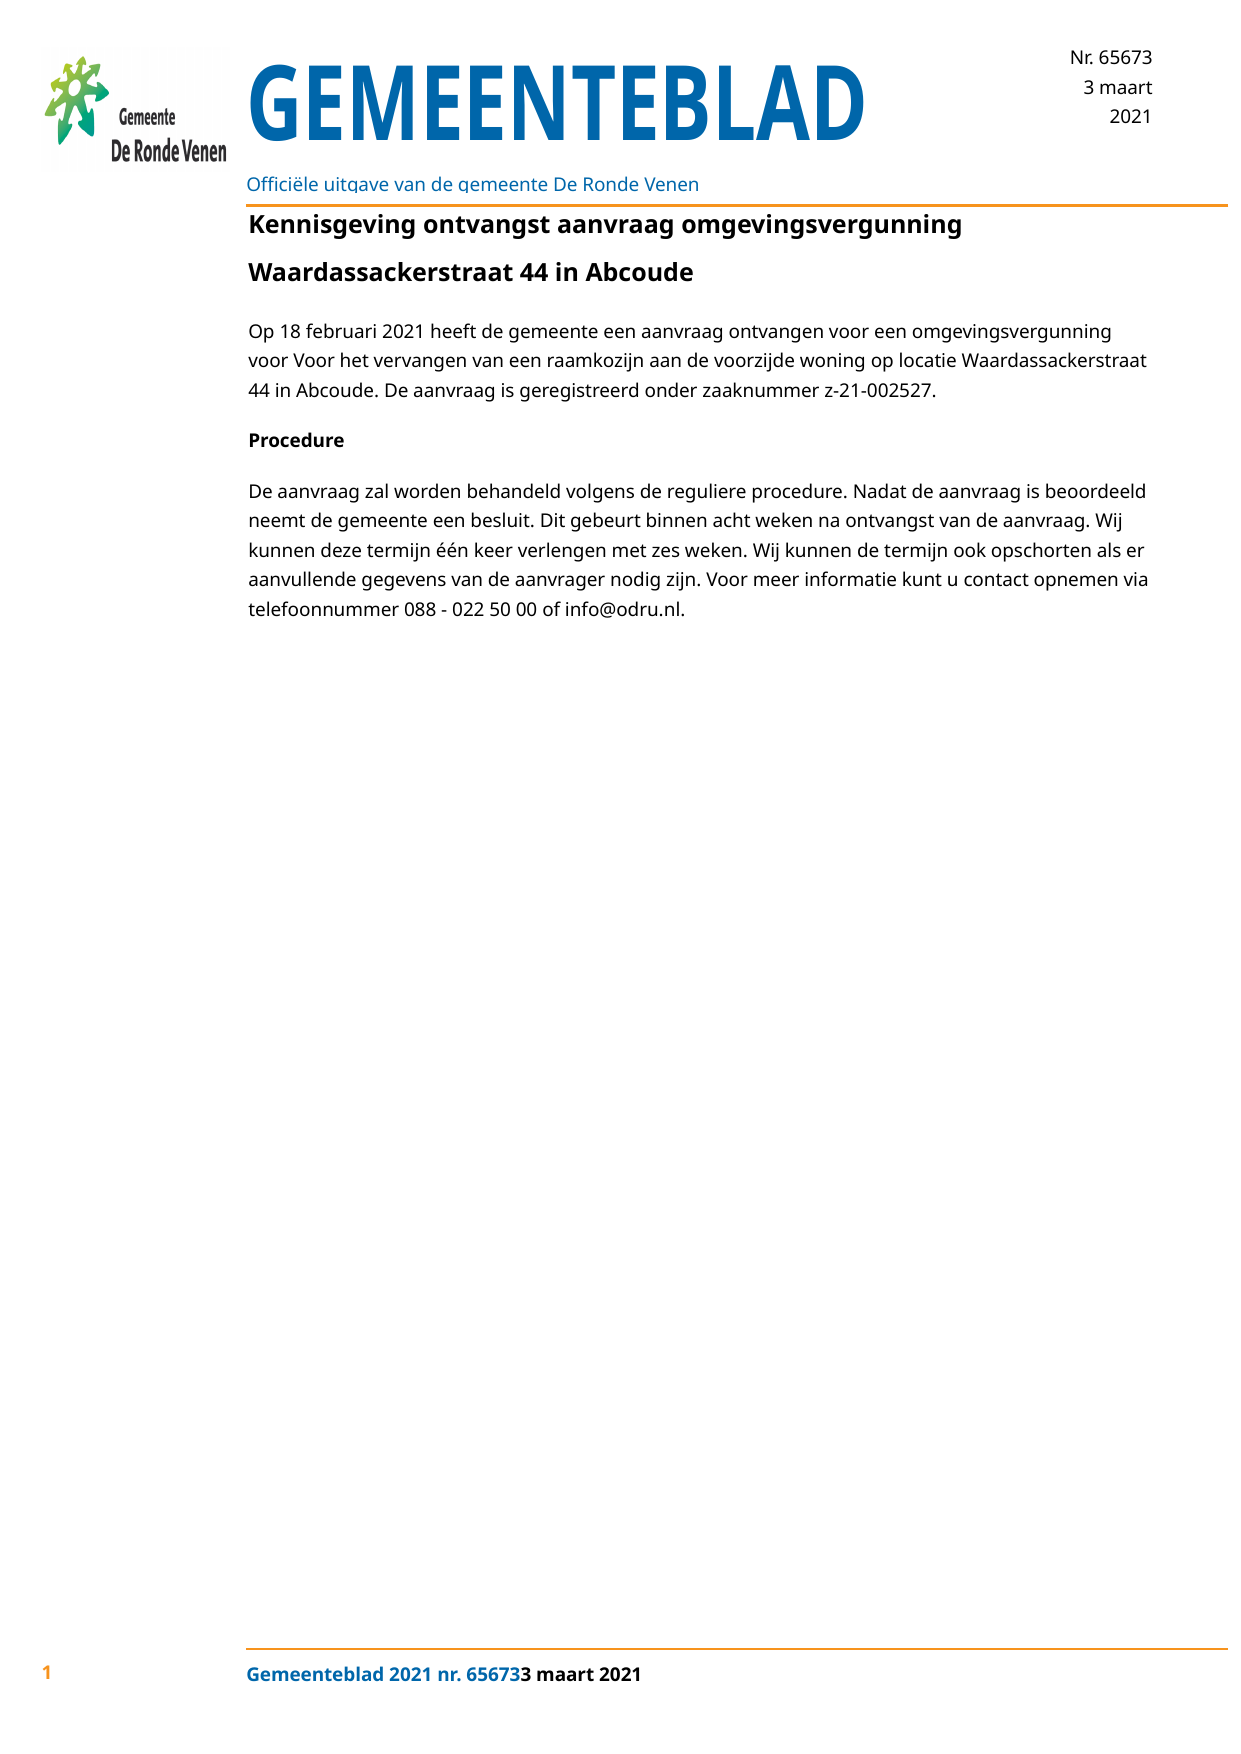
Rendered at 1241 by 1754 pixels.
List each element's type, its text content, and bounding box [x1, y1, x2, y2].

text Kennisgeving ontvangst aanvraag omgevingsvergunning Waardassackerstraat 44 in Abcoude [248, 207, 1152, 288]
text Procedure [248, 427, 1152, 453]
text De aanvraag zal worden behandeld volgens de reguliere procedure. Nadat de aanvraag is beoordeeld neemt de gemeente een besluit. Dit gebeurt binnen acht weken na ontvangst van de aanvraag. Wij kunnen deze termijn één keer verlengen met zes weken. Wij kunnen de termijn ook opschorten als er aanvullende gegevens van de aanvrager nodig zijn. Voor meer informatie kunt u contact opnemen via telefoonnummer 088 - 022 50 00 of info@odru.nl. [248, 478, 1152, 622]
text Op 18 februari 2021 heeft de gemeente een aanvraag ontvangen voor een omgevingsvergunning voor Voor het vervangen van een raamkozijn aan de voorzijde woning op locatie Waardassackerstraat 44 in Abcoude. De aanvraag is geregistreerd onder zaaknummer z-21-002527. [248, 318, 1152, 403]
picture [41, 47, 231, 172]
